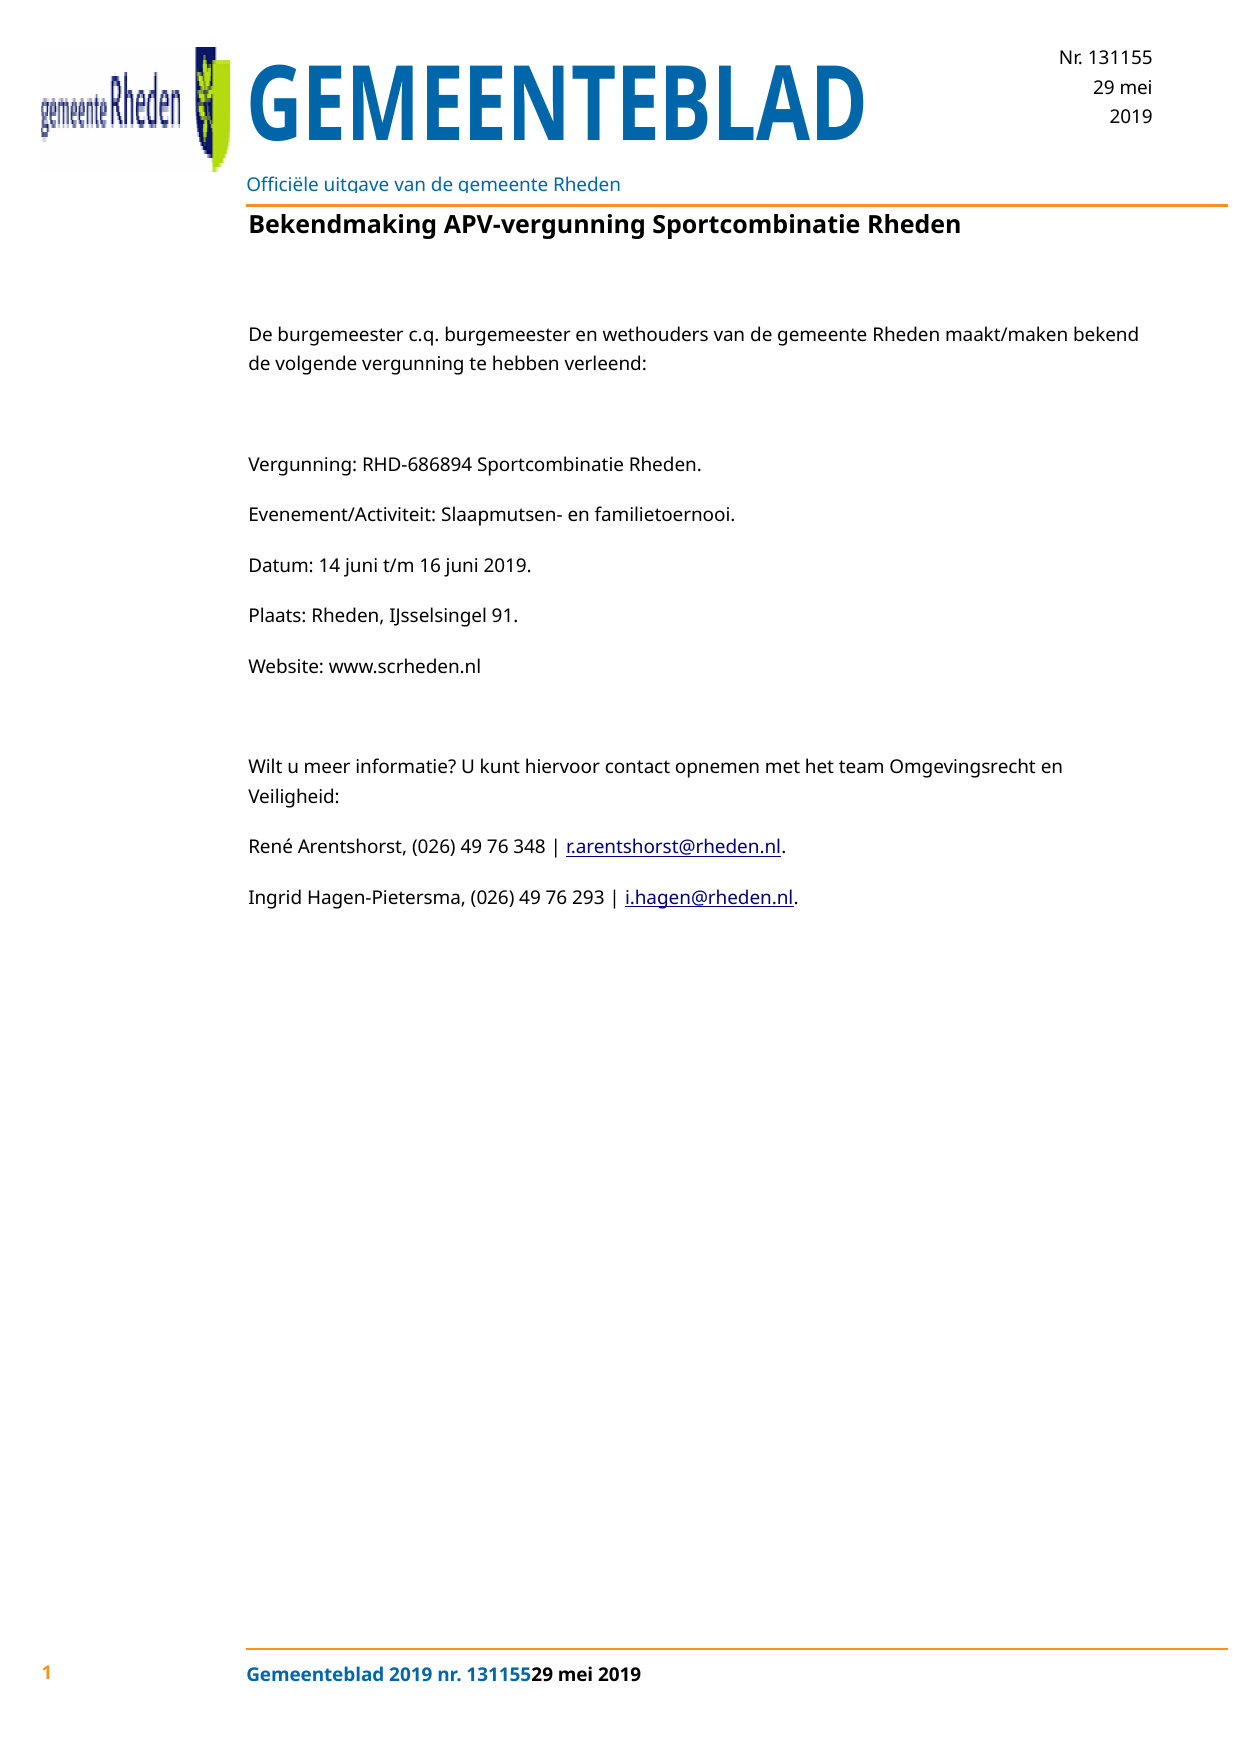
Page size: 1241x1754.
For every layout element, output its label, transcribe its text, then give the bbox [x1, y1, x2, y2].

text Website: www.scrheden.nl [248, 653, 1152, 678]
text De burgemeester c.q. burgemeester en wethouders van de gemeente Rheden maakt/maken bekend de volgende vergunning te hebben verleend: [248, 321, 1152, 376]
text Ingrid Hagen-Pietersma, (026) 49 76 293 | i.hagen@rheden.nl. [248, 884, 1152, 910]
text Vergunning: RHD-686894 Sportcombinatie Rheden. [248, 451, 1152, 477]
text Evenement/Activiteit: Slaapmutsen- en familietoernooi. [248, 502, 1152, 527]
picture [41, 47, 231, 172]
text Bekendmaking APV-vergunning Sportcombinatie Rheden [248, 207, 1152, 241]
text Datum: 14 juni t/m 16 juni 2019. [248, 552, 1152, 578]
text Plaats: Rheden, IJsselsingel 91. [248, 602, 1152, 628]
text Wilt u meer informatie? U kunt hiervoor contact opnemen met het team Omgevingsrecht en Veiligheid: [248, 754, 1152, 809]
text René Arentshorst, (026) 49 76 348 | r.arentshorst@rheden.nl. [248, 834, 1152, 859]
